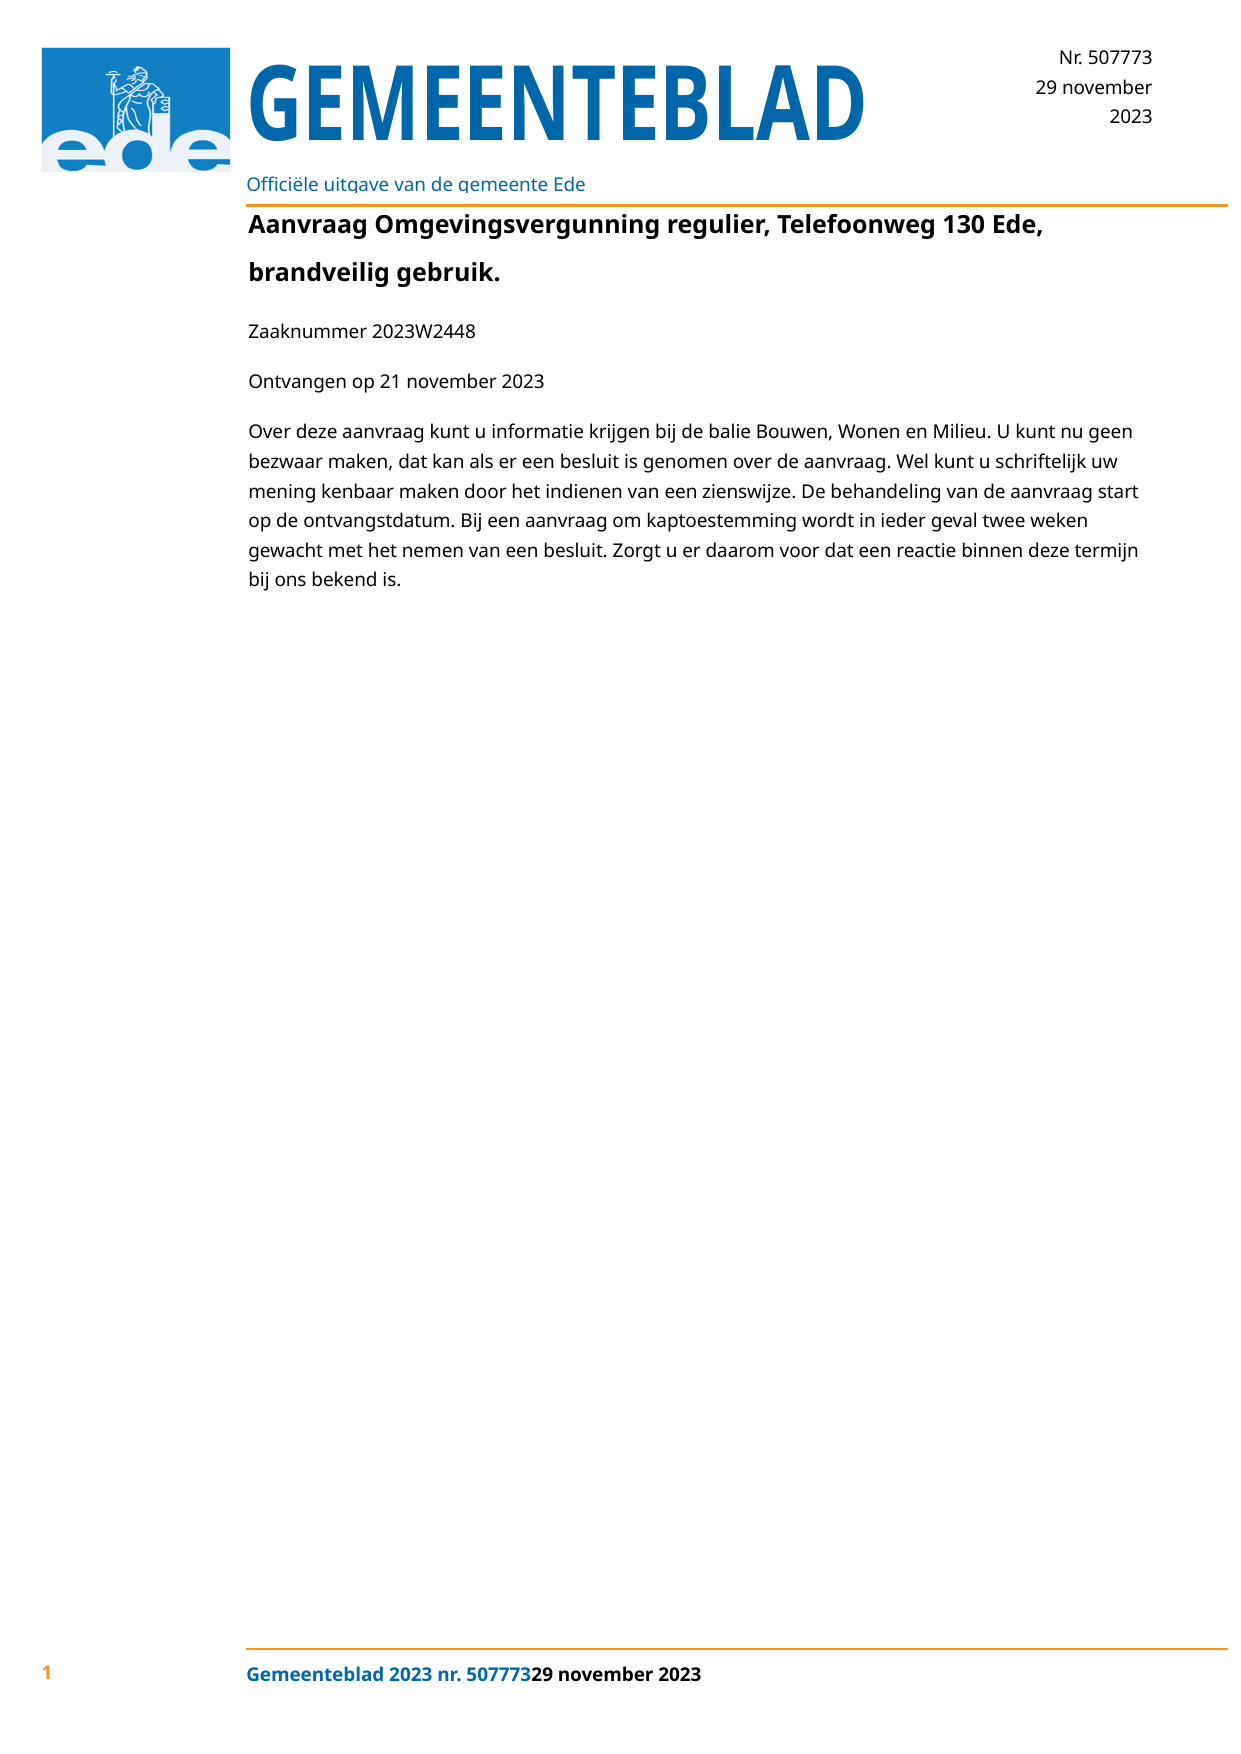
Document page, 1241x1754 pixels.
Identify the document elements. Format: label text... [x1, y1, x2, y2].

picture [41, 47, 231, 172]
text Zaaknummer 2023W2448 [248, 318, 1152, 344]
text Ontvangen op 21 november 2023 [248, 368, 1152, 394]
text Over deze aanvraag kunt u informatie krijgen bij de balie Bouwen, Wonen en Milieu. U kunt nu geen bezwaar maken, dat kan als er een besluit is genomen over de aanvraag. Wel kunt u schriftelijk uw mening kenbaar maken door het indienen van een zienswijze. De behandeling van de aanvraag start op de ontvangstdatum. Bij een aanvraag om kaptoestemming wordt in ieder geval twee weken gewacht met het nemen van een besluit. Zorgt u er daarom voor dat een reactie binnen deze termijn bij ons bekend is. [248, 419, 1152, 592]
text Aanvraag Omgevingsvergunning regulier, Telefoonweg 130 Ede, brandveilig gebruik. [248, 207, 1152, 288]
